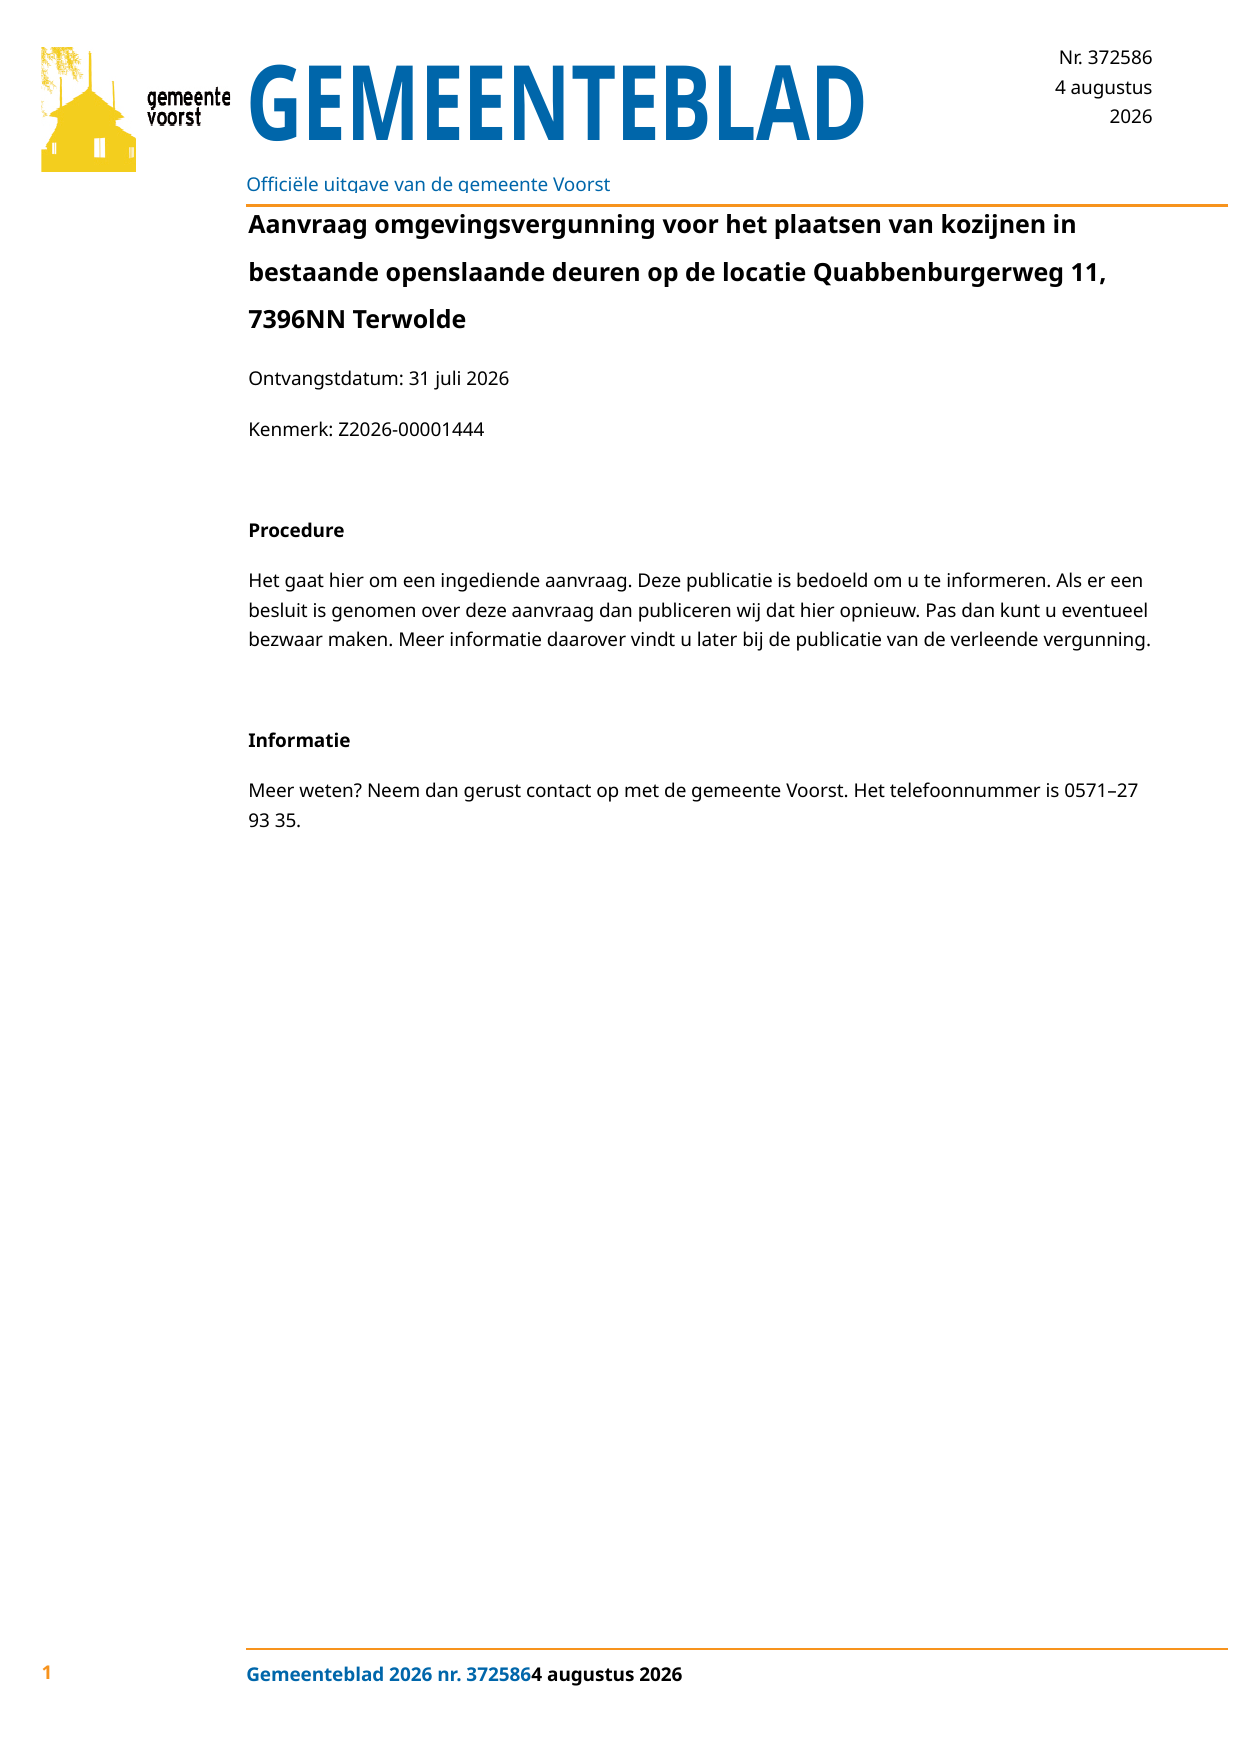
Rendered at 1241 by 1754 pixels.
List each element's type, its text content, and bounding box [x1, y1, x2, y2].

text Informatie [248, 727, 1152, 753]
text Aanvraag omgevingsvergunning voor het plaatsen van kozijnen in bestaande openslaande deuren op de locatie Quabbenburgerweg 11, 7396NN Terwolde [248, 207, 1152, 336]
picture [41, 47, 231, 172]
text Meer weten? Neem dan gerust contact op met de gemeente Voorst. Het telefoonnummer is 0571–27 93 35. [248, 778, 1152, 833]
text Kenmerk: Z2026-00001444 [248, 416, 1152, 442]
text Het gaat hier om een ingediende aanvraag. Deze publicatie is bedoeld om u te informeren. Als er een besluit is genomen over deze aanvraag dan publiceren wij dat hier opnieuw. Pas dan kunt u eventueel bezwaar maken. Meer informatie daarover vindt u later bij de publicatie van de verleende vergunning. [248, 567, 1152, 652]
text Procedure [248, 517, 1152, 542]
text Ontvangstdatum: 31 juli 2026 [248, 366, 1152, 391]
